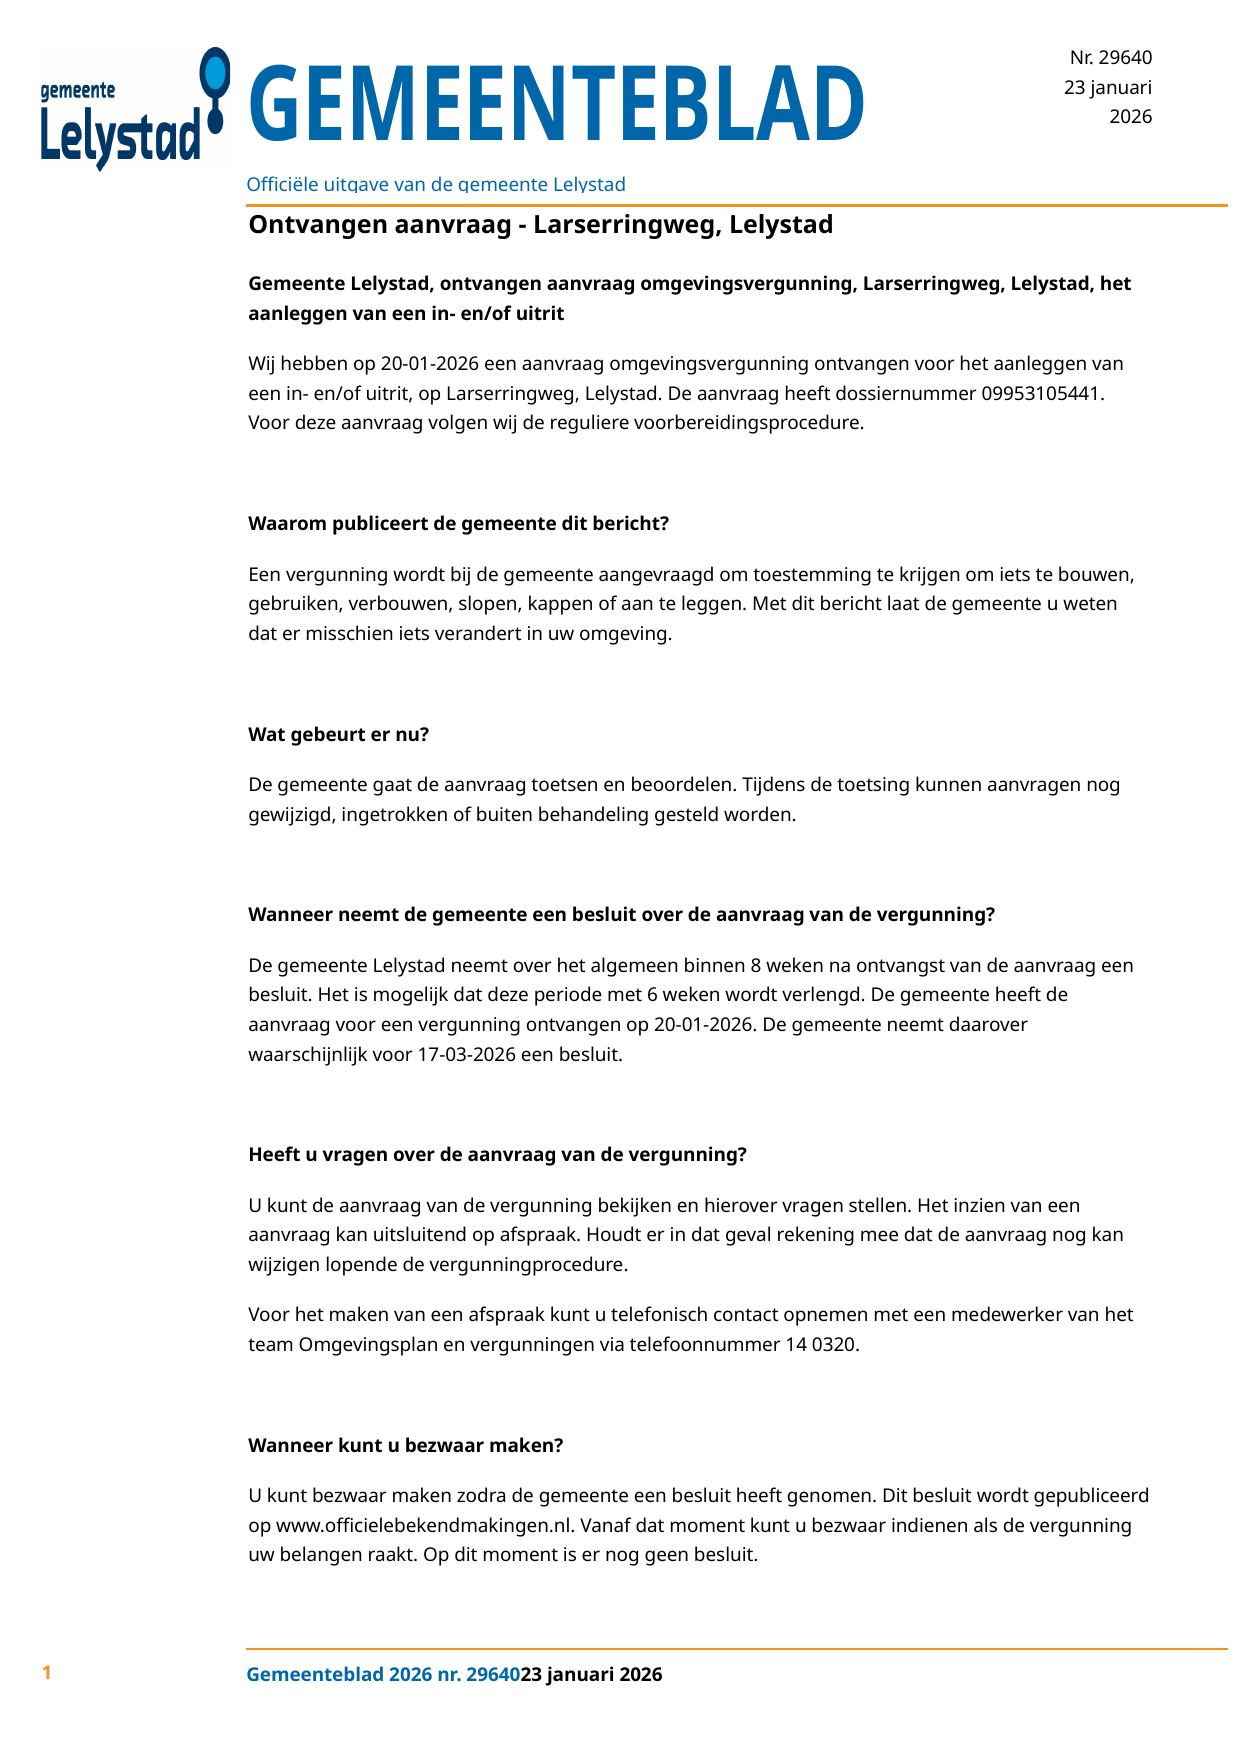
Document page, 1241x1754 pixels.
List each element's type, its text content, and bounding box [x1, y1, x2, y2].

text Wanneer kunt u bezwaar maken? [248, 1432, 1152, 1458]
text Heeft u vragen over de aanvraag van de vergunning? [248, 1142, 1152, 1167]
text Een vergunning wordt bij de gemeente aangevraagd om toestemming te krijgen om iets te bouwen, gebruiken, verbouwen, slopen, kappen of aan te leggen. Met dit bericht laat de gemeente u weten dat er misschien iets verandert in uw omgeving. [248, 561, 1152, 646]
text Gemeente Lelystad, ontvangen aanvraag omgevingsvergunning, Larserringweg, Lelystad, het aanleggen van een in- en/of uitrit [248, 270, 1152, 326]
text U kunt bezwaar maken zodra de gemeente een besluit heeft genomen. Dit besluit wordt gepubliceerd op www.officielebekendmakingen.nl. Vanaf dat moment kunt u bezwaar indienen als de vergunning uw belangen raakt. Op dit moment is er nog geen besluit. [248, 1482, 1152, 1567]
text Ontvangen aanvraag - Larserringweg, Lelystad [248, 207, 1152, 241]
text Wij hebben op 20-01-2026 een aanvraag omgevingsvergunning ontvangen voor het aanleggen van een in- en/of uitrit, op Larserringweg, Lelystad. De aanvraag heeft dossiernummer 09953105441. Voor deze aanvraag volgen wij de reguliere voorbereidingsprocedure. [248, 350, 1152, 435]
text De gemeente Lelystad neemt over het algemeen binnen 8 weken na ontvangst van de aanvraag een besluit. Het is mogelijk dat deze periode met 6 weken wordt verlengd. De gemeente heeft de aanvraag voor een vergunning ontvangen op 20-01-2026. De gemeente neemt daarover waarschijnlijk voor 17-03-2026 een besluit. [248, 952, 1152, 1066]
text Wanneer neemt de gemeente een besluit over de aanvraag van de vergunning? [248, 902, 1152, 927]
text Waarom publiceert de gemeente dit bericht? [248, 510, 1152, 536]
text De gemeente gaat de aanvraag toetsen en beoordelen. Tijdens de toetsing kunnen aanvragen nog gewijzigd, ingetrokken of buiten behandeling gesteld worden. [248, 771, 1152, 826]
text Wat gebeurt er nu? [248, 721, 1152, 746]
text U kunt de aanvraag van de vergunning bekijken en hierover vragen stellen. Het inzien van een aanvraag kan uitsluitend op afspraak. Houdt er in dat geval rekening mee dat de aanvraag nog kan wijzigen lopende de vergunningprocedure. [248, 1192, 1152, 1277]
text Voor het maken van een afspraak kunt u telefonisch contact opnemen met een medewerker van het team Omgevingsplan en vergunningen via telefoonnummer 14 0320. [248, 1302, 1152, 1357]
picture [41, 47, 231, 172]
